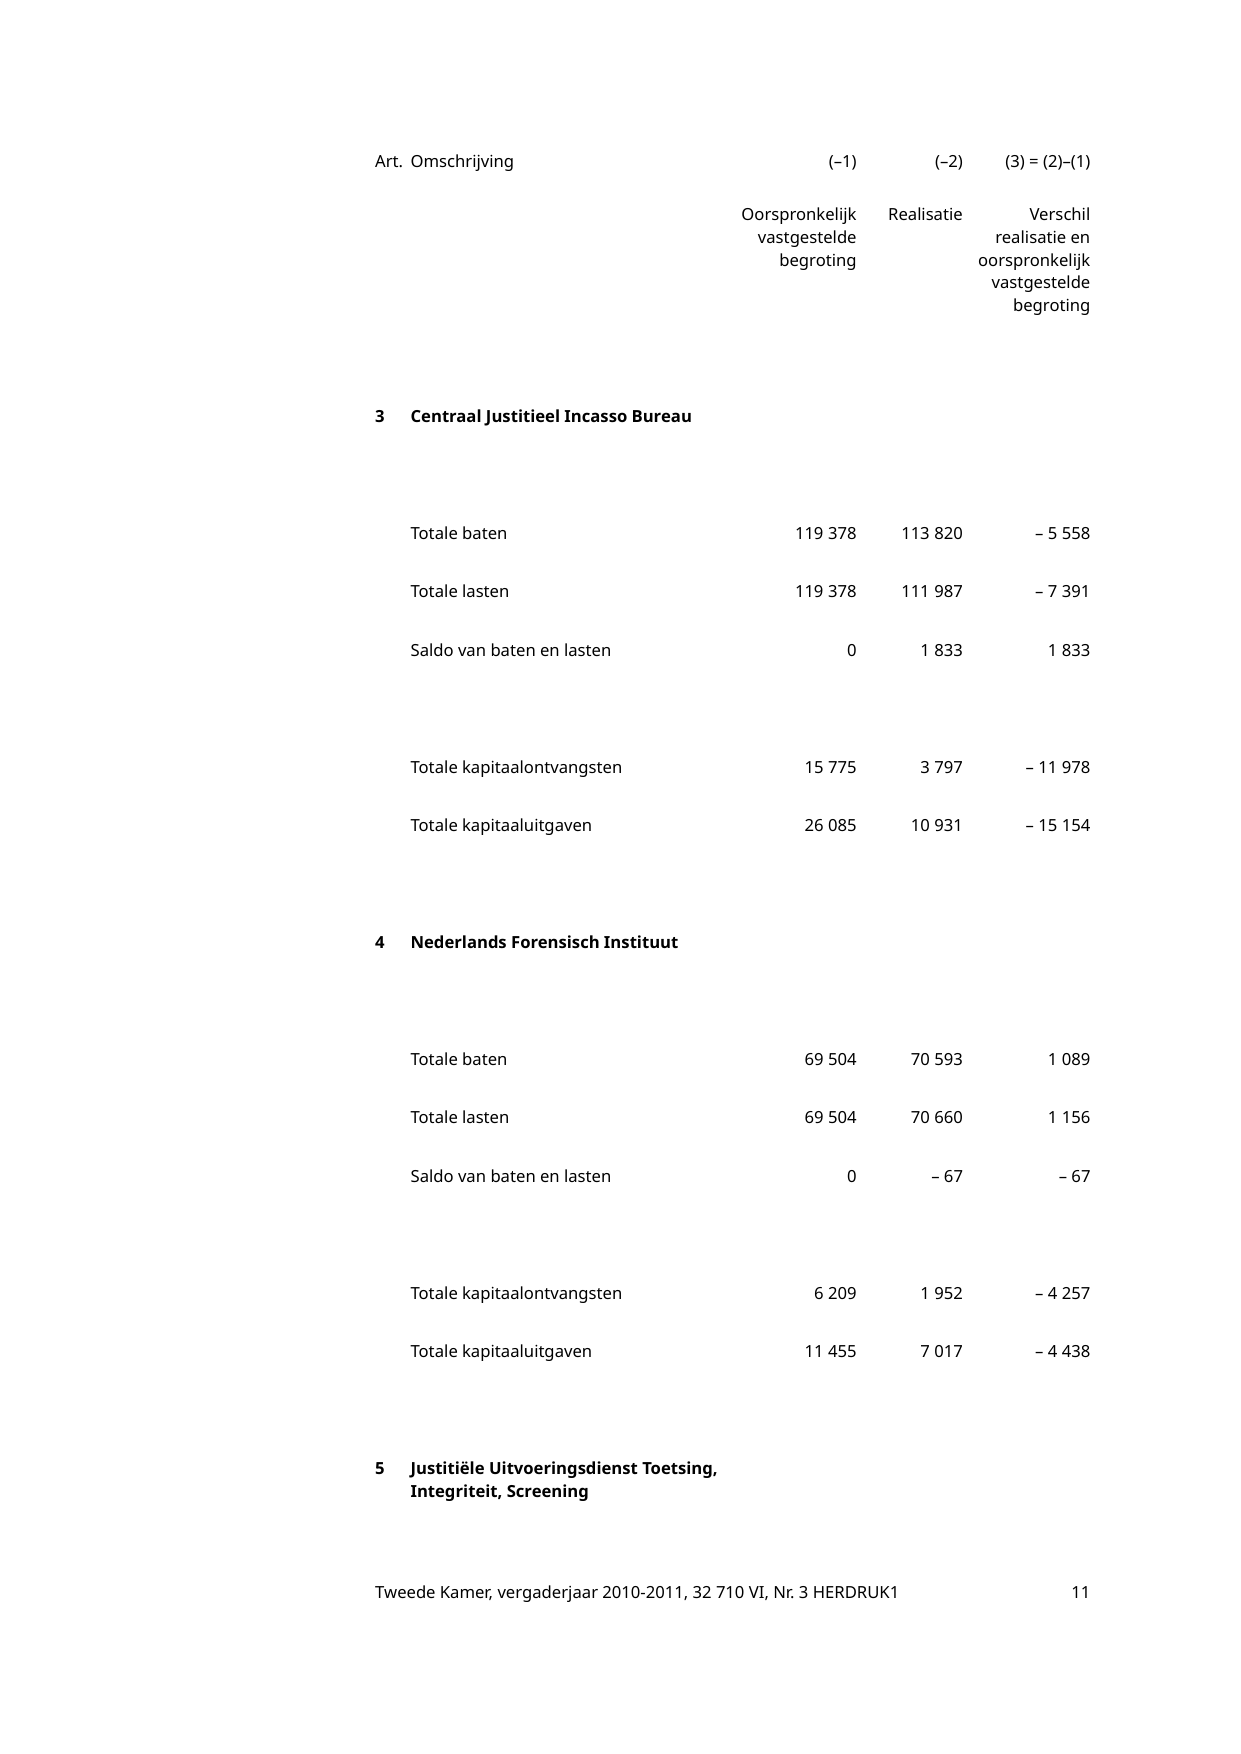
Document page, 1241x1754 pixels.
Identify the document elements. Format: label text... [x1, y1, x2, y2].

table_header (–1) [729, 150, 856, 203]
table_cell 1 952 [856, 1281, 963, 1340]
table_cell [375, 697, 410, 755]
table_cell – 67 [963, 1164, 1090, 1223]
table_cell 0 [729, 639, 856, 697]
table_cell 3 797 [856, 755, 963, 814]
table_cell [729, 1457, 856, 1532]
table_cell [410, 872, 729, 931]
table_cell [729, 989, 856, 1047]
table_cell Nederlands Forensisch Instituut [410, 931, 729, 989]
table_cell [375, 1164, 410, 1223]
table_cell – 15 154 [963, 814, 1090, 872]
table_cell – 67 [856, 1164, 963, 1223]
table_cell [375, 989, 410, 1047]
table_cell Totale kapitaaluitgaven [410, 814, 729, 872]
table_cell [963, 463, 1090, 522]
table_cell [729, 931, 856, 989]
table_cell [375, 639, 410, 697]
table_cell [375, 1106, 410, 1164]
table_cell [375, 203, 410, 346]
table_cell 3 [375, 405, 410, 463]
table_cell 1 833 [856, 639, 963, 697]
table_cell Centraal Justitieel Incasso Bureau [410, 405, 729, 463]
table_cell Totale kapitaaluitgaven [410, 1340, 729, 1398]
table_cell [729, 405, 856, 463]
table_cell [856, 1223, 963, 1281]
table_cell [375, 1048, 410, 1106]
table_cell Totale lasten [410, 580, 729, 638]
table_cell [963, 931, 1090, 989]
table_cell Totale baten [410, 1048, 729, 1106]
table_cell 1 833 [963, 639, 1090, 697]
table_cell [856, 1457, 963, 1532]
table_cell Totale lasten [410, 1106, 729, 1164]
table_cell [856, 1398, 963, 1457]
table_cell [856, 463, 963, 522]
table_cell 113 820 [856, 522, 963, 580]
table_cell Totale baten [410, 522, 729, 580]
table_cell [375, 1223, 410, 1281]
table_cell 10 931 [856, 814, 963, 872]
table_cell Totale kapitaalontvangsten [410, 755, 729, 814]
table_header Omschrijving [410, 150, 729, 203]
table_cell [410, 203, 729, 346]
table_cell 4 [375, 931, 410, 989]
table_cell [410, 1223, 729, 1281]
table_cell 5 [375, 1457, 410, 1532]
table_cell [729, 1223, 856, 1281]
table_cell 111 987 [856, 580, 963, 638]
table_cell [963, 405, 1090, 463]
table_cell [856, 346, 963, 405]
table_cell [410, 346, 729, 405]
table_cell 15 775 [729, 755, 856, 814]
table_cell [410, 697, 729, 755]
table_cell 1 089 [963, 1048, 1090, 1106]
table_cell 7 017 [856, 1340, 963, 1398]
table_cell 11 455 [729, 1340, 856, 1398]
table_cell [963, 872, 1090, 931]
table_cell [963, 989, 1090, 1047]
table_cell – 5 558 [963, 522, 1090, 580]
table_cell [375, 346, 410, 405]
table_cell [963, 346, 1090, 405]
table_cell [729, 1398, 856, 1457]
table_cell [375, 1340, 410, 1398]
table_header (3) = (2)–(1) [963, 150, 1090, 203]
table_cell 119 378 [729, 522, 856, 580]
table_cell Justitiële Uitvoeringsdienst Toetsing, Integriteit, Screening [410, 1457, 729, 1532]
table_cell [963, 1457, 1090, 1532]
table_cell [375, 1281, 410, 1340]
table_cell [963, 697, 1090, 755]
table_cell 0 [729, 1164, 856, 1223]
table_cell [375, 755, 410, 814]
table_cell 6 209 [729, 1281, 856, 1340]
table_header (–2) [856, 150, 963, 203]
table_cell 70 593 [856, 1048, 963, 1106]
table_cell – 4 438 [963, 1340, 1090, 1398]
table_cell [729, 697, 856, 755]
table_cell [856, 989, 963, 1047]
table_cell Totale kapitaalontvangsten [410, 1281, 729, 1340]
table_cell [963, 1223, 1090, 1281]
table_cell [729, 346, 856, 405]
table_cell [410, 1398, 729, 1457]
table_cell [375, 1398, 410, 1457]
table_cell 69 504 [729, 1106, 856, 1164]
table_cell [375, 580, 410, 638]
table_cell Saldo van baten en lasten [410, 1164, 729, 1223]
table_header Art. [375, 150, 410, 203]
table_cell [856, 697, 963, 755]
table_cell [963, 1398, 1090, 1457]
table_cell [729, 872, 856, 931]
table_cell 26 085 [729, 814, 856, 872]
table_cell [410, 989, 729, 1047]
table_cell [375, 872, 410, 931]
table_cell [856, 405, 963, 463]
table_cell – 7 391 [963, 580, 1090, 638]
table_cell [856, 872, 963, 931]
table_cell Saldo van baten en lasten [410, 639, 729, 697]
table_cell 1 156 [963, 1106, 1090, 1164]
table_cell [856, 931, 963, 989]
table_cell Oorspronkelijk vastgestelde begroting [729, 203, 856, 346]
table_cell – 4 257 [963, 1281, 1090, 1340]
table_cell 69 504 [729, 1048, 856, 1106]
table_cell [375, 463, 410, 522]
table_cell [410, 463, 729, 522]
table_cell – 11 978 [963, 755, 1090, 814]
table_cell 119 378 [729, 580, 856, 638]
table_cell [375, 814, 410, 872]
table_cell Realisatie [856, 203, 963, 346]
table_cell [375, 522, 410, 580]
table_cell [729, 463, 856, 522]
table_cell Verschil realisatie en oorspronkelijk vastgestelde begroting [963, 203, 1090, 346]
table_cell 70 660 [856, 1106, 963, 1164]
